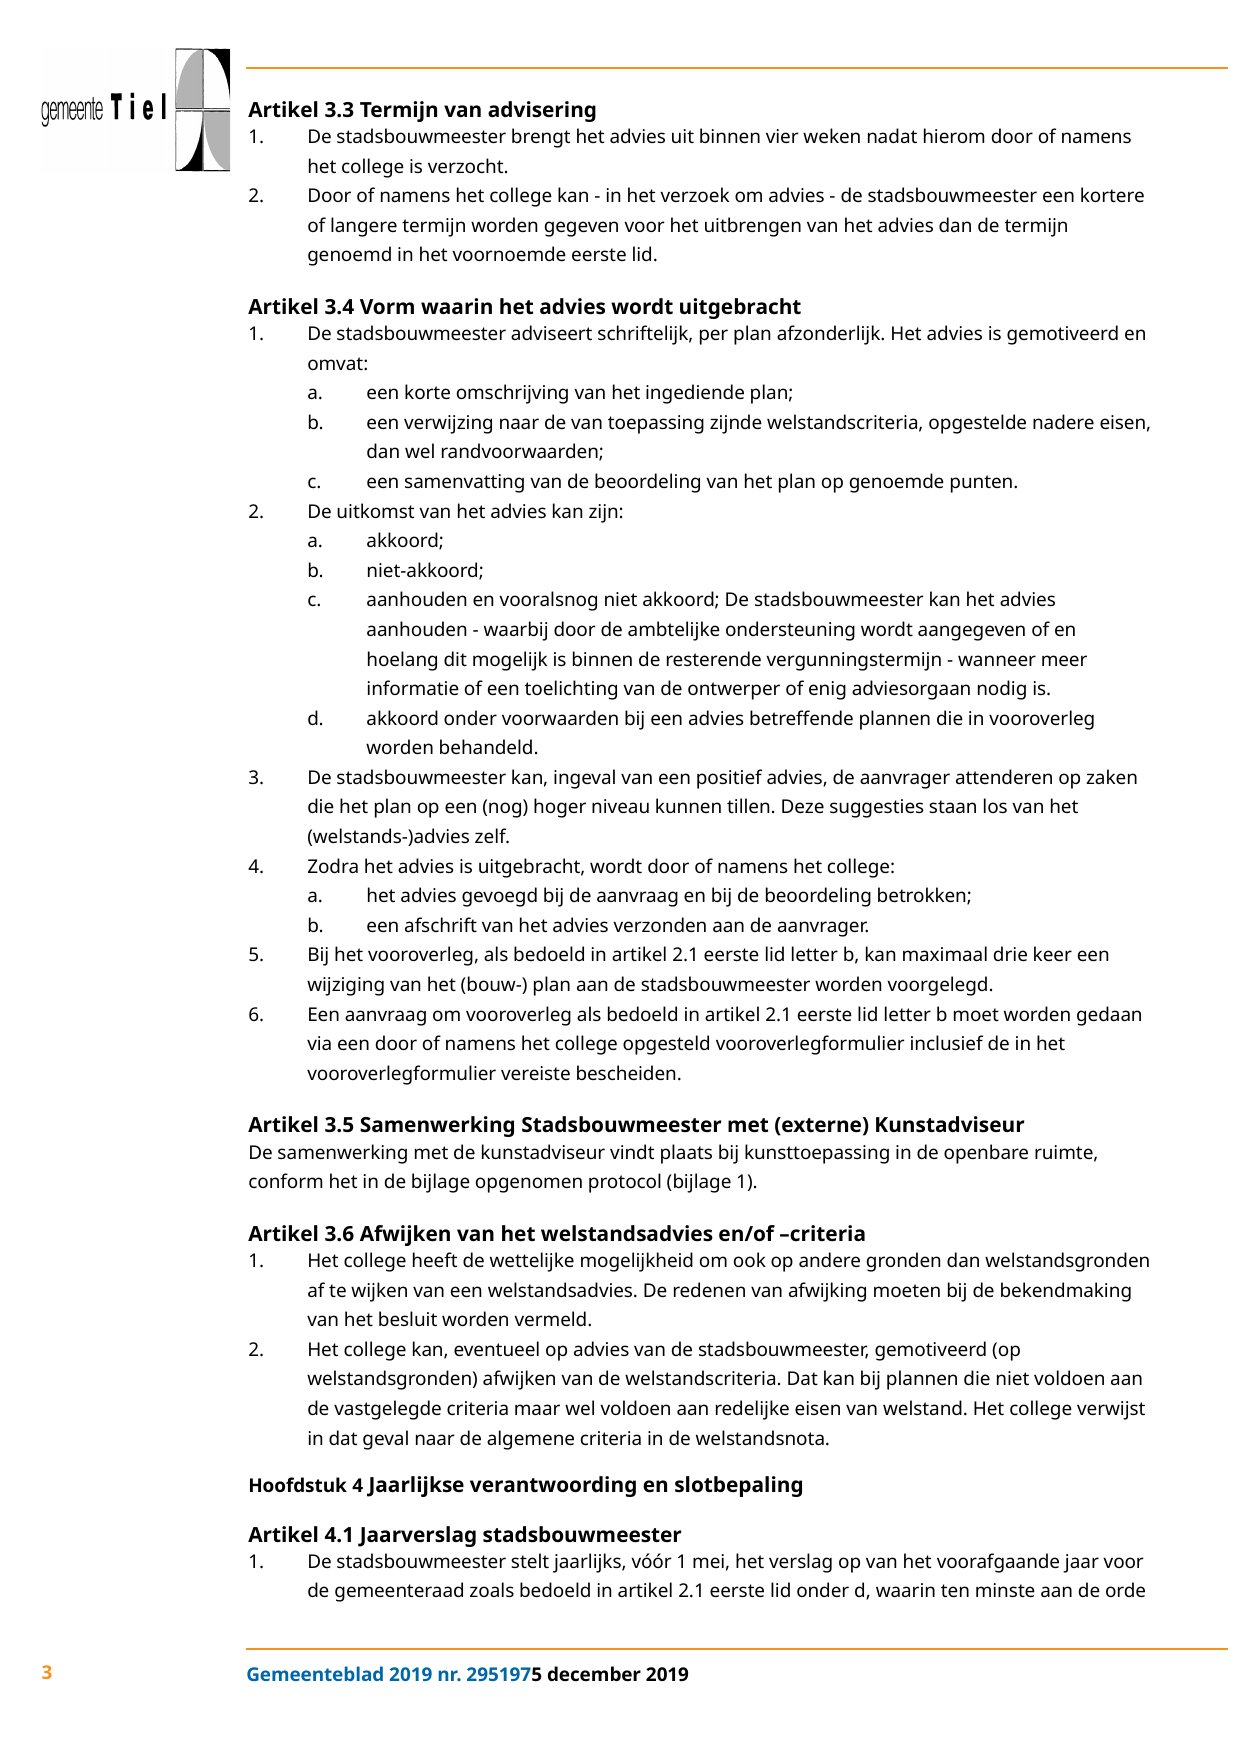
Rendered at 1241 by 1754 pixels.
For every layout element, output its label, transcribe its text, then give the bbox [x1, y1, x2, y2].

picture [41, 47, 231, 172]
text Artikel 4.1 Jaarverslag stadsbouwmeester [248, 1520, 1152, 1548]
list akkoord; [307, 527, 1152, 553]
list akkoord onder voorwaarden bij een advies betreffende plannen die in vooroverleg worden behandeld. [307, 705, 1152, 760]
text Artikel 3.5 Samenwerking Stadsbouwmeester met (externe) Kunstadviseur [248, 1110, 1152, 1139]
list De stadsbouwmeester kan, ingeval van een positief advies, de aanvrager attenderen op zaken die het plan op een (nog) hoger niveau kunnen tillen. Deze suggesties staan los van het (welstands-)advies zelf. [248, 764, 1152, 849]
list niet-akkoord; [307, 557, 1152, 583]
list De stadsbouwmeester adviseert schriftelijk, per plan afzonderlijk. Het advies is gemotiveerd en omvat: [248, 320, 1152, 376]
text De samenwerking met de kunstadviseur vindt plaats bij kunsttoepassing in de openbare ruimte, conform het in de bijlage opgenomen protocol (bijlage 1). [248, 1139, 1152, 1194]
text Artikel 3.6 Afwijken van het welstandsadvies en/of –criteria [248, 1219, 1152, 1247]
text Artikel 3.3 Termijn van advisering [248, 95, 1152, 123]
list De stadsbouwmeester stelt jaarlijks, vóór 1 mei, het verslag op van het voorafgaande jaar voor de gemeenteraad zoals bedoeld in artikel 2.1 eerste lid onder d, waarin ten minste aan de orde [248, 1548, 1152, 1603]
list aanhouden en vooralsnog niet akkoord; De stadsbouwmeester kan het advies aanhouden - waarbij door de ambtelijke ondersteuning wordt aangegeven of en hoelang dit mogelijk is binnen de resterende vergunningstermijn - wanneer meer informatie of een toelichting van de ontwerper of enig adviesorgaan nodig is. [307, 587, 1152, 701]
list De stadsbouwmeester brengt het advies uit binnen vier weken nadat hierom door of namens het college is verzocht. [248, 123, 1152, 178]
list Zodra het advies is uitgebracht, wordt door of namens het college: [248, 853, 1152, 879]
list een afschrift van het advies verzonden aan de aanvrager. [307, 912, 1152, 938]
list Het college kan, eventueel op advies van de stadsbouwmeester, gemotiveerd (op welstandsgronden) afwijken van de welstandscriteria. Dat kan bij plannen die niet voldoen aan de vastgelegde criteria maar wel voldoen aan redelijke eisen van welstand. Het college verwijst in dat geval naar de algemene criteria in de welstandsnota. [248, 1336, 1152, 1451]
list De uitkomst van het advies kan zijn: [248, 498, 1152, 524]
list het advies gevoegd bij de aanvraag en bij de beoordeling betrokken; [307, 882, 1152, 908]
list Het college heeft de wettelijke mogelijkheid om ook op andere gronden dan welstandsgronden af te wijken van een welstandsadvies. De redenen van afwijking moeten bij de bekendmaking van het besluit worden vermeld. [248, 1247, 1152, 1332]
text Artikel 3.4 Vorm waarin het advies wordt uitgebracht [248, 292, 1152, 320]
list Door of namens het college kan - in het verzoek om advies - de stadsbouwmeester een kortere of langere termijn worden gegeven voor het uitbrengen van het advies dan de termijn genoemd in het voornoemde eerste lid. [248, 182, 1152, 267]
list een verwijzing naar de van toepassing zijnde welstandscriteria, opgestelde nadere eisen, dan wel randvoorwaarden; [307, 409, 1152, 464]
text Hoofdstuk 4 Jaarlijkse verantwoording en slotbepaling [248, 1470, 1152, 1499]
list Bij het vooroverleg, als bedoeld in artikel 2.1 eerste lid letter b, kan maximaal drie keer een wijziging van het (bouw-) plan aan de stadsbouwmeester worden voorgelegd. [248, 942, 1152, 997]
list een samenvatting van de beoordeling van het plan op genoemde punten. [307, 468, 1152, 494]
list Een aanvraag om vooroverleg als bedoeld in artikel 2.1 eerste lid letter b moet worden gedaan via een door of namens het college opgesteld vooroverlegformulier inclusief de in het vooroverlegformulier vereiste bescheiden. [248, 1001, 1152, 1086]
list een korte omschrijving van het ingediende plan; [307, 379, 1152, 405]
